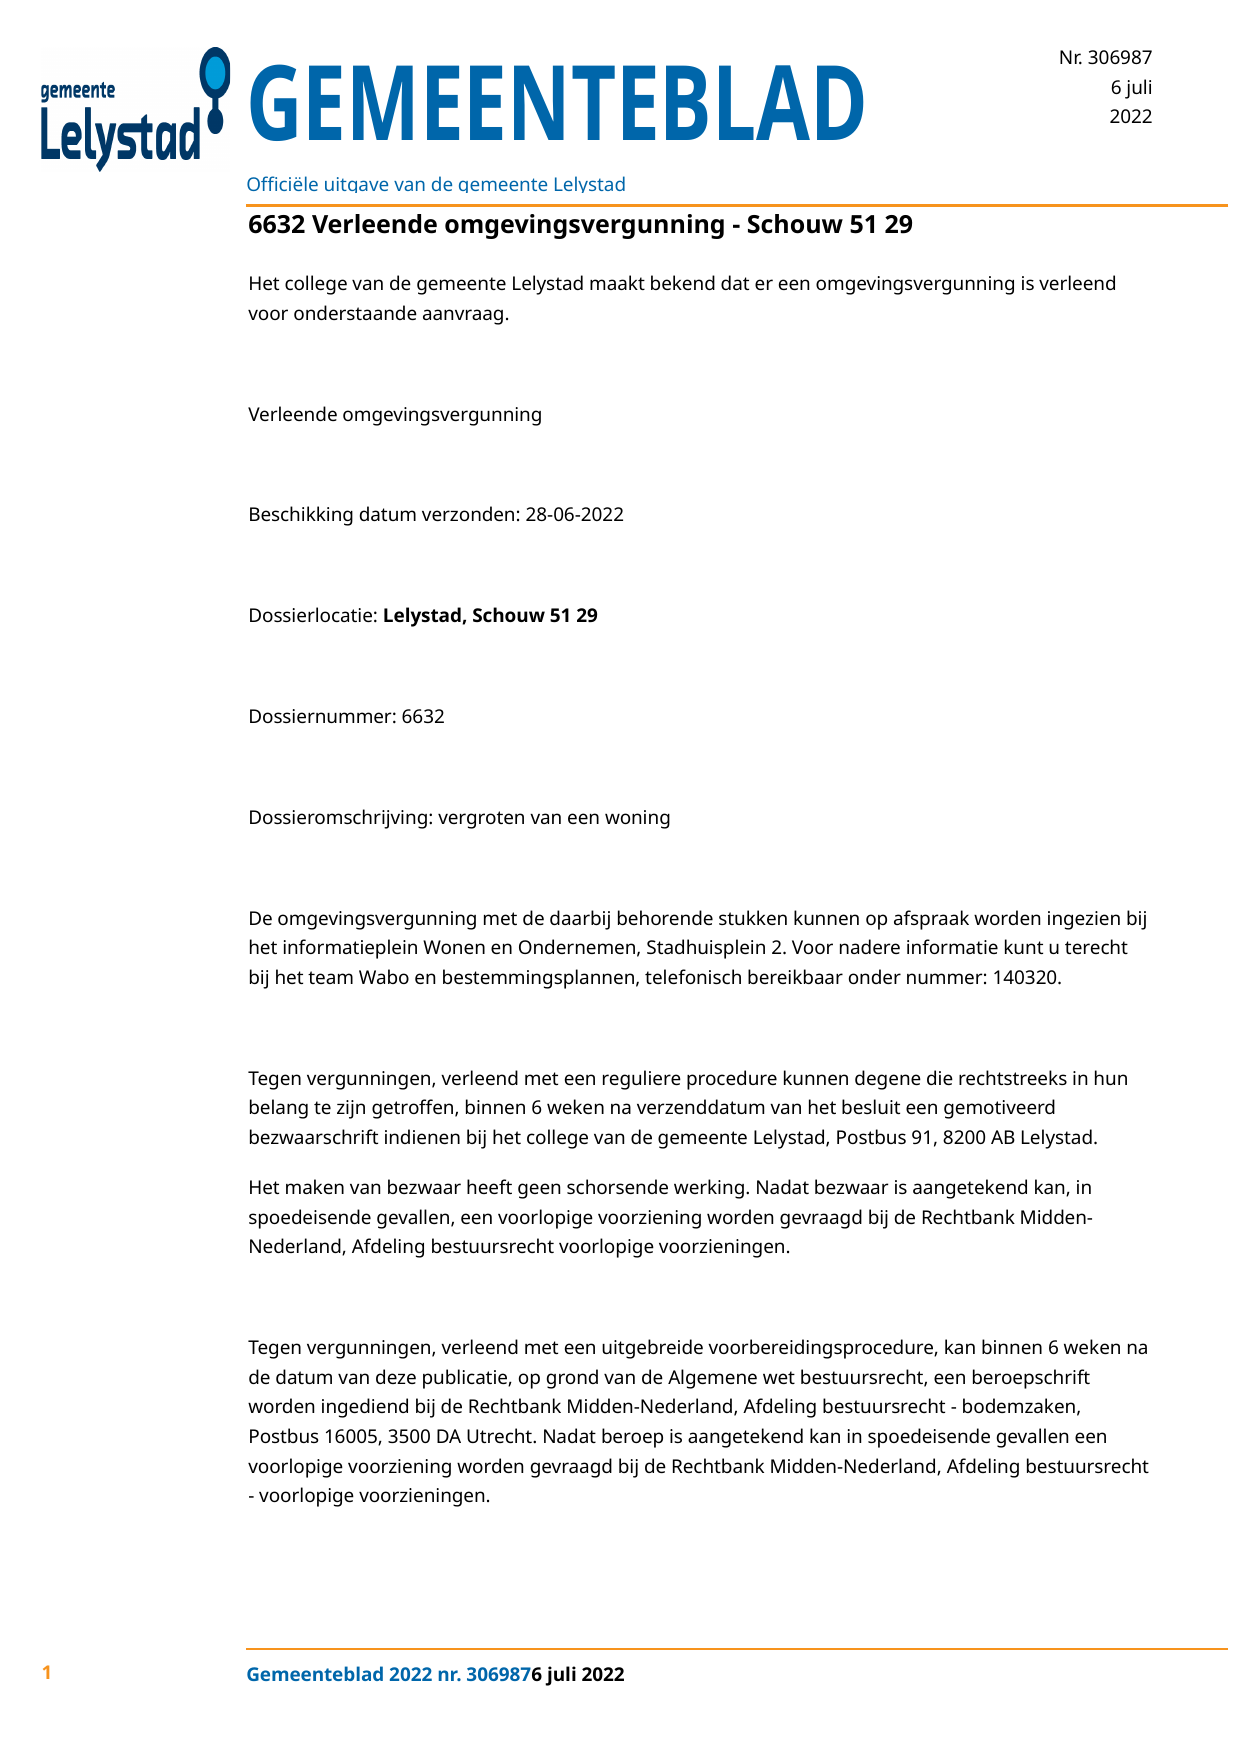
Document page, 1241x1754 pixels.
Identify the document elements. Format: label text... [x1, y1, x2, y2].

text Beschikking datum verzonden: 28-06-2022 [248, 502, 1152, 527]
text Het maken van bezwaar heeft geen schorsende werking. Nadat bezwaar is aangetekend kan, in spoedeisende gevallen, een voorlopige voorziening worden gevraagd bij de Rechtbank Midden-Nederland, Afdeling bestuursrecht voorlopige voorzieningen. [248, 1174, 1152, 1259]
text 6632 Verleende omgevingsvergunning - Schouw 51 29 [248, 207, 1152, 241]
text Dossierlocatie: Lelystad, Schouw 51 29 [248, 602, 1152, 628]
text Verleende omgevingsvergunning [248, 401, 1152, 426]
text De omgevingsvergunning met de daarbij behorende stukken kunnen op afspraak worden ingezien bij het informatieplein Wonen en Ondernemen, Stadhuisplein 2. Voor nadere informatie kunt u terecht bij het team Wabo en bestemmingsplannen, telefonisch bereikbaar onder nummer: 140320. [248, 905, 1152, 990]
text Het college van de gemeente Lelystad maakt bekend dat er een omgevingsvergunning is verleend voor onderstaande aanvraag. [248, 270, 1152, 326]
picture [41, 47, 231, 172]
text Tegen vergunningen, verleend met een uitgebreide voorbereidingsprocedure, kan binnen 6 weken na de datum van deze publicatie, op grond van de Algemene wet bestuursrecht, een beroepschrift worden ingediend bij de Rechtbank Midden-Nederland, Afdeling bestuursrecht - bodemzaken, Postbus 16005, 3500 DA Utrecht. Nadat beroep is aangetekend kan in spoedeisende gevallen een voorlopige voorziening worden gevraagd bij de Rechtbank Midden-Nederland, Afdeling bestuursrecht - voorlopige voorzieningen. [248, 1334, 1152, 1508]
text Dossieromschrijving: vergroten van een woning [248, 804, 1152, 830]
text Dossiernummer: 6632 [248, 703, 1152, 729]
text Tegen vergunningen, verleend met een reguliere procedure kunnen degene die rechtstreeks in hun belang te zijn getroffen, binnen 6 weken na verzenddatum van het besluit een gemotiveerd bezwaarschrift indienen bij het college van de gemeente Lelystad, Postbus 91, 8200 AB Lelystad. [248, 1065, 1152, 1150]
